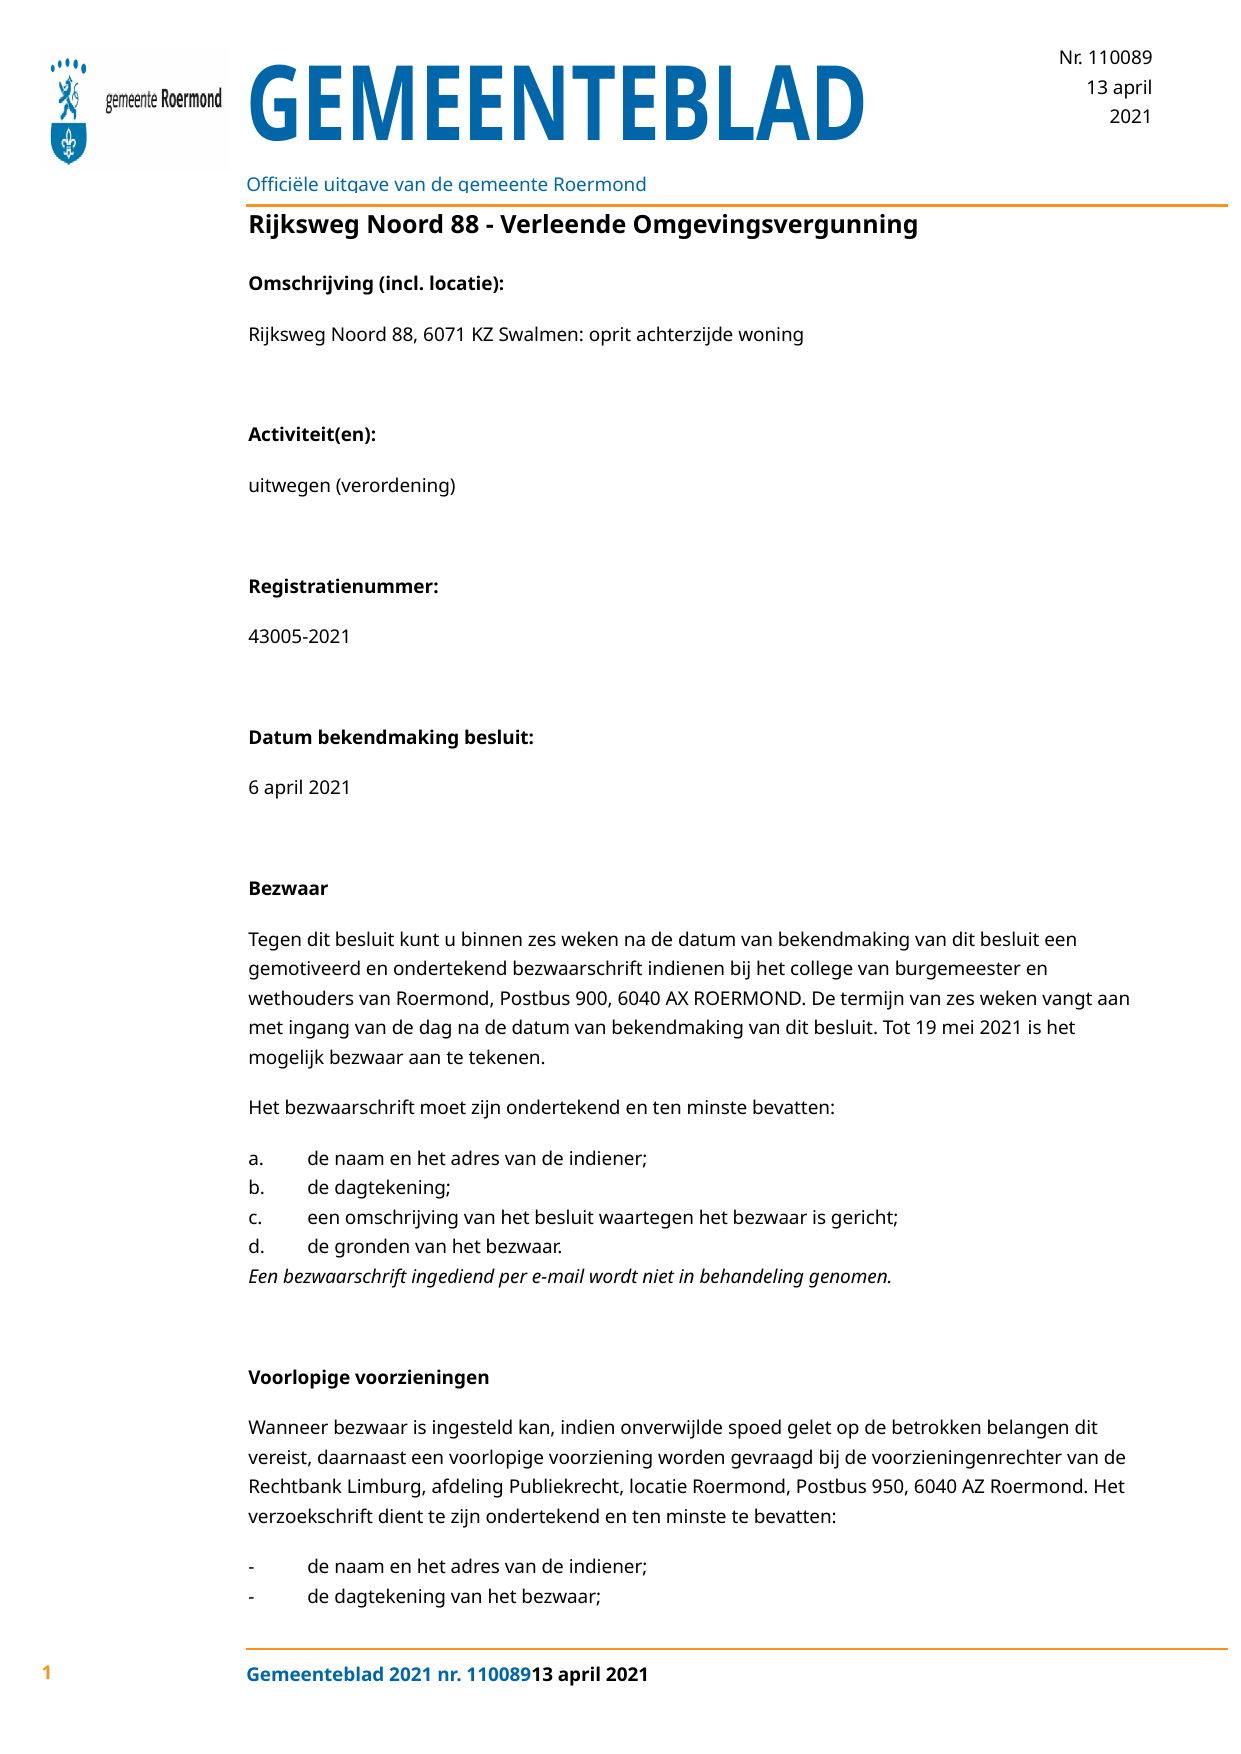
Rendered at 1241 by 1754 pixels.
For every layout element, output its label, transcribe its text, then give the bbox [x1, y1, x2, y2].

text Bezwaar [248, 875, 1152, 901]
list de gronden van het bezwaar. [248, 1234, 1152, 1259]
list de dagtekening van het bezwaar; [248, 1583, 1152, 1609]
text uitwegen (verordening) [248, 472, 1152, 498]
list de naam en het adres van de indiener; [248, 1554, 1152, 1579]
text Het bezwaarschrift moet zijn ondertekend en ten minste bevatten: [248, 1094, 1152, 1120]
picture [41, 47, 231, 172]
text Tegen dit besluit kunt u binnen zes weken na de datum van bekendmaking van dit besluit een gemotiveerd en ondertekend bezwaarschrift indienen bij het college van burgemeester en wethouders van Roermond, Postbus 900, 6040 AX ROERMOND. De termijn van zes weken vangt aan met ingang van de dag na de datum van bekendmaking van dit besluit. Tot 19 mei 2021 is het mogelijk bezwaar aan te tekenen. [248, 926, 1152, 1070]
text Registratienummer: [248, 573, 1152, 598]
list de dagtekening; [248, 1174, 1152, 1200]
text Datum bekendmaking besluit: [248, 724, 1152, 750]
text 6 april 2021 [248, 774, 1152, 800]
text Rijksweg Noord 88 - Verleende Omgevingsvergunning [248, 207, 1152, 241]
text Voorlopige voorzieningen [248, 1364, 1152, 1390]
text 43005-2021 [248, 623, 1152, 649]
list een omschrijving van het besluit waartegen het bezwaar is gericht; [248, 1204, 1152, 1230]
list de naam en het adres van de indiener; [248, 1145, 1152, 1171]
text Rijksweg Noord 88, 6071 KZ Swalmen: oprit achterzijde woning [248, 321, 1152, 346]
text Wanneer bezwaar is ingesteld kan, indien onverwijlde spoed gelet op de betrokken belangen dit vereist, daarnaast een voorlopige voorziening worden gevraagd bij de voorzieningenrechter van de Rechtbank Limburg, afdeling Publiekrecht, locatie Roermond, Postbus 950, 6040 AZ Roermond. Het verzoekschrift dient te zijn ondertekend en ten minste te bevatten: [248, 1414, 1152, 1529]
text Activiteit(en): [248, 422, 1152, 447]
text Omschrijving (incl. locatie): [248, 270, 1152, 296]
text Een bezwaarschrift ingediend per e-mail wordt niet in behandeling genomen. [248, 1263, 1152, 1289]
